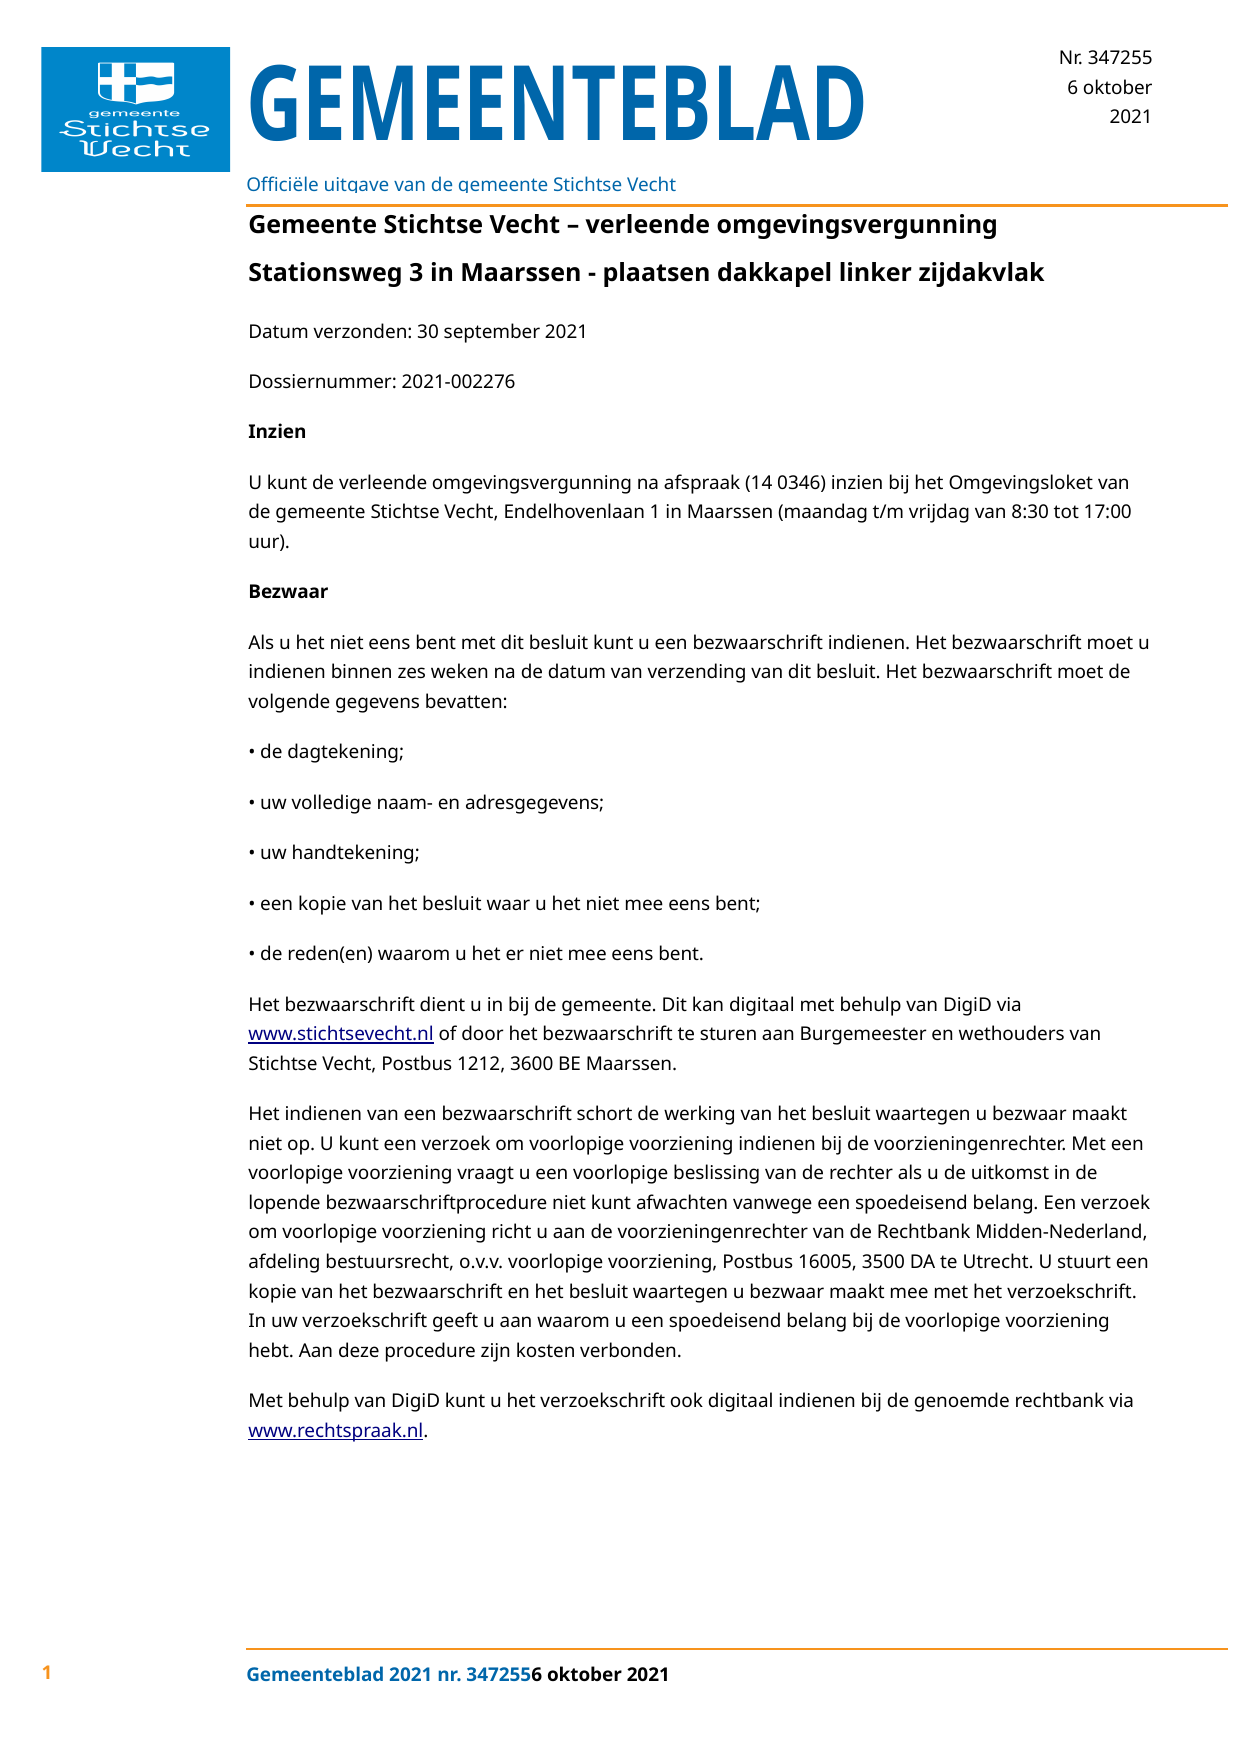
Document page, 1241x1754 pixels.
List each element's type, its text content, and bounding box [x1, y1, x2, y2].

text • een kopie van het besluit waar u het niet mee eens bent; [248, 890, 1152, 916]
text Dossiernummer: 2021-002276 [248, 368, 1152, 394]
text Met behulp van DigiD kunt u het verzoekschrift ook digitaal indienen bij de genoemde rechtbank via www.rechtspraak.nl. [248, 1387, 1152, 1443]
text U kunt de verleende omgevingsvergunning na afspraak (14 0346) inzien bij het Omgevingsloket van de gemeente Stichtse Vecht, Endelhovenlaan 1 in Maarssen (maandag t/m vrijdag van 8:30 tot 17:00 uur). [248, 469, 1152, 554]
text • de reden(en) waarom u het er niet mee eens bent. [248, 940, 1152, 966]
text Gemeente Stichtse Vecht – verleende omgevingsvergunning Stationsweg 3 in Maarssen - plaatsen dakkapel linker zijdakvlak [248, 207, 1152, 288]
text • uw handtekening; [248, 839, 1152, 865]
picture [99, 63, 135, 101]
text Als u het niet eens bent met dit besluit kunt u een bezwaarschrift indienen. Het bezwaarschrift moet u indienen binnen zes weken na de datum van verzending van dit besluit. Het bezwaarschrift moet de volgende gegevens bevatten: [248, 629, 1152, 714]
picture [137, 63, 174, 103]
text Bezwaar [248, 579, 1152, 604]
text Datum verzonden: 30 september 2021 [248, 318, 1152, 344]
text Inzien [248, 419, 1152, 444]
text Het indienen van een bezwaarschrift schort de werking van het besluit waartegen u bezwaar maakt niet op. U kunt een verzoek om voorlopige voorziening indienen bij de voorzieningenrechter. Met een voorlopige voorziening vraagt u een voorlopige beslissing van de rechter als u de uitkomst in de lopende bezwaarschriftprocedure niet kunt afwachten vanwege een spoedeisend belang. Een verzoek om voorlopige voorziening richt u aan de voorzieningenrechter van de Rechtbank Midden-Nederland, afdeling bestuursrecht, o.v.v. voorlopige voorziening, Postbus 16005, 3500 DA te Utrecht. U stuurt een kopie van het bezwaarschrift en het besluit waartegen u bezwaar maakt mee met het verzoekschrift. In uw verzoekschrift geeft u aan waarom u een spoedeisend belang bij de voorlopige voorziening hebt. Aan deze procedure zijn kosten verbonden. [248, 1100, 1152, 1363]
text Het bezwaarschrift dient u in bij de gemeente. Dit kan digitaal met behulp van DigiD via www.stichtsevecht.nl of door het bezwaarschrift te sturen aan Burgemeester en wethouders van Stichtse Vecht, Postbus 1212, 3600 BE Maarssen. [248, 991, 1152, 1076]
text • de dagtekening; [248, 739, 1152, 764]
text • uw volledige naam- en adresgegevens; [248, 789, 1152, 815]
